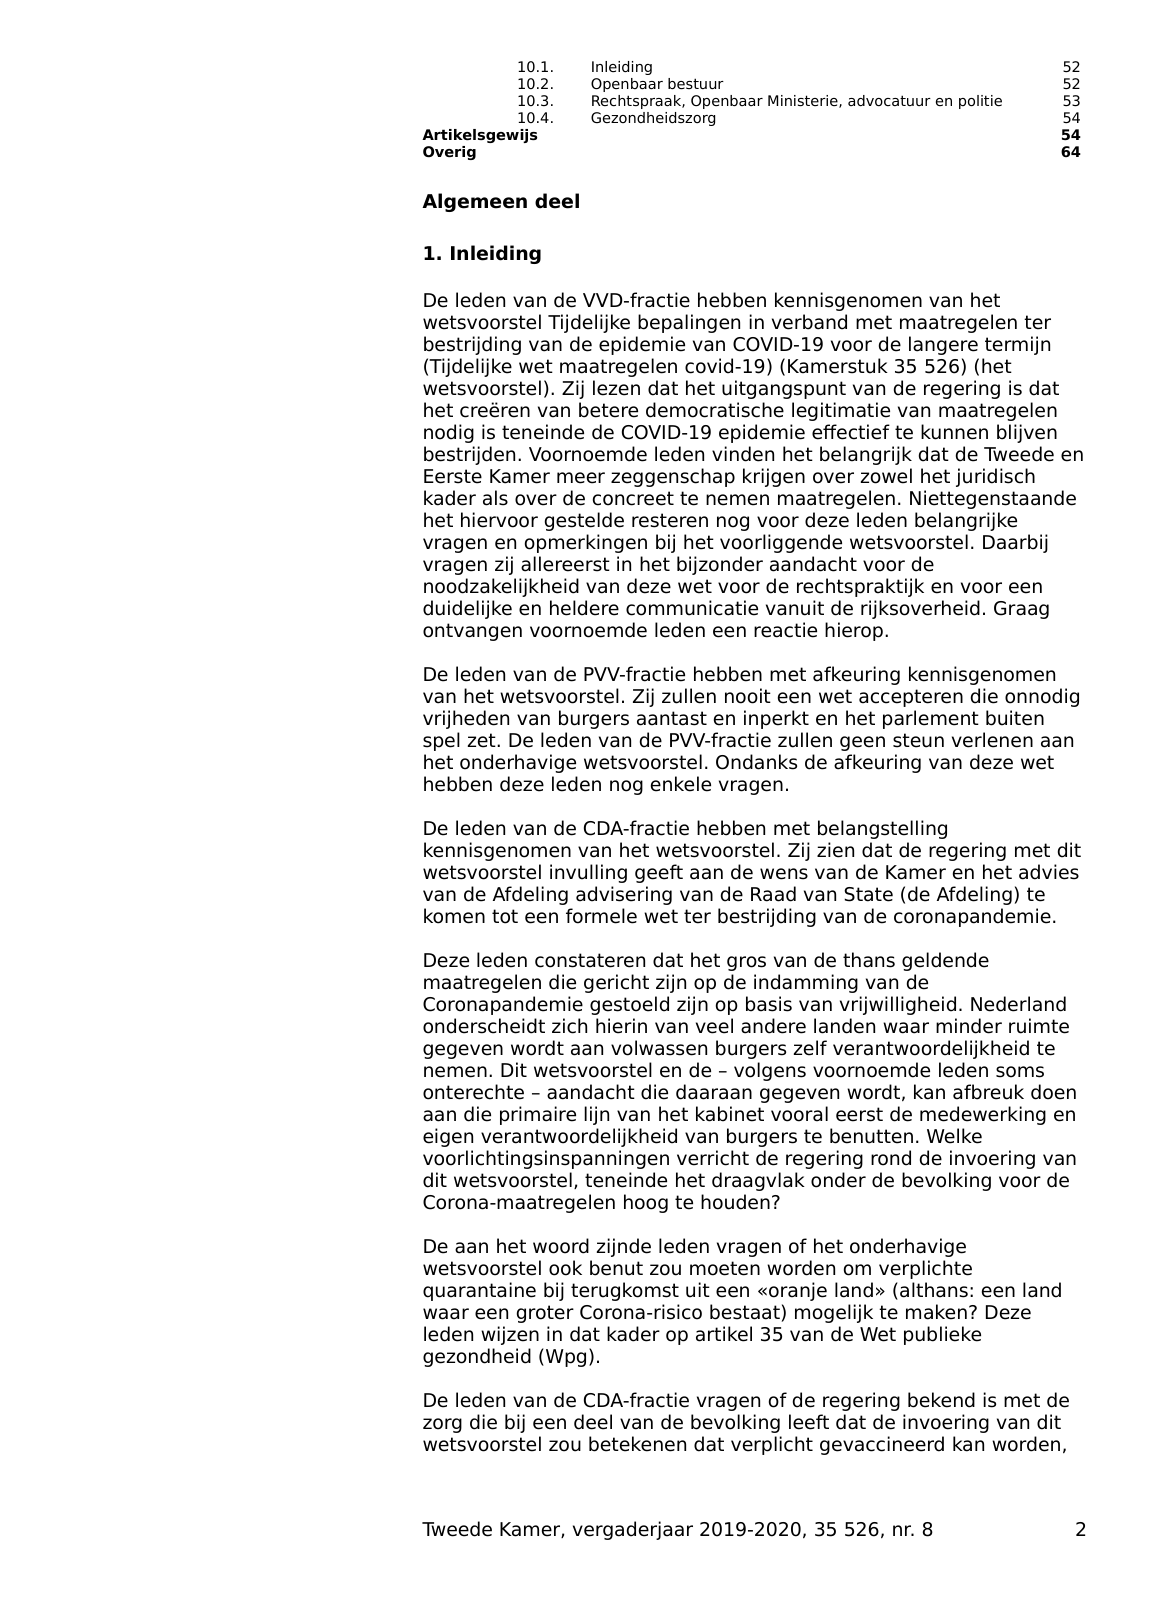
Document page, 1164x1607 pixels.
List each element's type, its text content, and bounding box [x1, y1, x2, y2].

table_cell 10.2. [511, 76, 584, 93]
table_cell Rechtspraak, Openbaar Ministerie, advocatuur en politie [585, 93, 1027, 110]
table_cell Inleiding [585, 59, 1027, 76]
table_cell [422, 93, 452, 110]
subtitle 1. Inleiding [422, 243, 1087, 265]
table_cell Gezondheidszorg [585, 110, 1027, 127]
table_cell 10.3. [511, 93, 584, 110]
table_cell 52 [1028, 76, 1087, 93]
table_cell 53 [1028, 93, 1087, 110]
table_cell 52 [1028, 59, 1087, 76]
table_cell [452, 76, 511, 93]
table_cell [422, 110, 452, 127]
text De leden van de CDA-fractie hebben met belangstelling kennisgenomen van het wetsvoorstel. Zij zien dat de regering met dit wetsvoorstel invulling geeft aan de wens van de Kamer en het advies van de Afdeling advisering van de Raad van State (de Afdeling) te komen tot een formele wet ter bestrijding van de coronapandemie. [422, 818, 1087, 928]
table_cell [452, 59, 511, 76]
table_cell 54 [1028, 127, 1087, 144]
table_cell 10.4. [511, 110, 584, 127]
subtitle Algemeen deel [422, 191, 1087, 213]
text De leden van de PVV-fractie hebben met afkeuring kennisgenomen van het wetsvoorstel. Zij zullen nooit een wet accepteren die onnodig vrijheden van burgers aantast en inperkt en het parlement buiten spel zet. De leden van de PVV-fractie zullen geen steun verlenen aan het onderhavige wetsvoorstel. Ondanks de afkeuring van deze wet hebben deze leden nog enkele vragen. [422, 664, 1087, 796]
table_cell [452, 110, 511, 127]
text De aan het woord zijnde leden vragen of het onderhavige wetsvoorstel ook benut zou moeten worden om verplichte quarantaine bij terugkomst uit een «oranje land» (althans: een land waar een groter Corona-risico bestaat) mogelijk te maken? Deze leden wijzen in dat kader op artikel 35 van de Wet publieke gezondheid (Wpg). [422, 1236, 1087, 1368]
table_cell Openbaar bestuur [585, 76, 1027, 93]
text Deze leden constateren dat het gros van de thans geldende maatregelen die gericht zijn op de indamming van de Coronapandemie gestoeld zijn op basis van vrijwilligheid. Nederland onderscheidt zich hierin van veel andere landen waar minder ruimte gegeven wordt aan volwassen burgers zelf verantwoordelijkheid te nemen. Dit wetsvoorstel en de – volgens voornoemde leden soms onterechte – aandacht die daaraan gegeven wordt, kan afbreuk doen aan die primaire lijn van het kabinet vooral eerst de medewerking en eigen verantwoordelijkheid van burgers te benutten. Welke voorlichtingsinspanningen verricht de regering rond de invoering van dit wetsvoorstel, teneinde het draagvlak onder de bevolking voor de Corona-maatregelen hoog te houden? [422, 950, 1087, 1214]
table_cell 64 [1028, 144, 1087, 161]
table_cell 10.1. [511, 59, 584, 76]
table_cell [452, 93, 511, 110]
table_cell 54 [1028, 110, 1087, 127]
table_cell Overig [422, 144, 1027, 161]
table_cell [422, 59, 452, 76]
table_cell Artikelsgewijs [422, 127, 1027, 144]
table_cell [422, 76, 452, 93]
text De leden van de VVD-fractie hebben kennisgenomen van het wetsvoorstel Tijdelijke bepalingen in verband met maatregelen ter bestrijding van de epidemie van COVID-19 voor de langere termijn (Tijdelijke wet maatregelen covid-19) (Kamerstuk 35 526) (het wetsvoorstel). Zij lezen dat het uitgangspunt van de regering is dat het creëren van betere democratische legitimatie van maatregelen nodig is teneinde de COVID-19 epidemie effectief te kunnen blijven bestrijden. Voornoemde leden vinden het belangrijk dat de Tweede en Eerste Kamer meer zeggenschap krijgen over zowel het juridisch kader als over de concreet te nemen maatregelen. Niettegenstaande het hiervoor gestelde resteren nog voor deze leden belangrijke vragen en opmerkingen bij het voorliggende wetsvoorstel. Daarbij vragen zij allereerst in het bijzonder aandacht voor de noodzakelijkheid van deze wet voor de rechtspraktijk en voor een duidelijke en heldere communicatie vanuit de rijksoverheid. Graag ontvangen voornoemde leden een reactie hierop. [422, 290, 1087, 642]
text De leden van de CDA-fractie vragen of de regering bekend is met de zorg die bij een deel van de bevolking leeft dat de invoering van dit wetsvoorstel zou betekenen dat verplicht gevaccineerd kan worden, [422, 1390, 1087, 1456]
